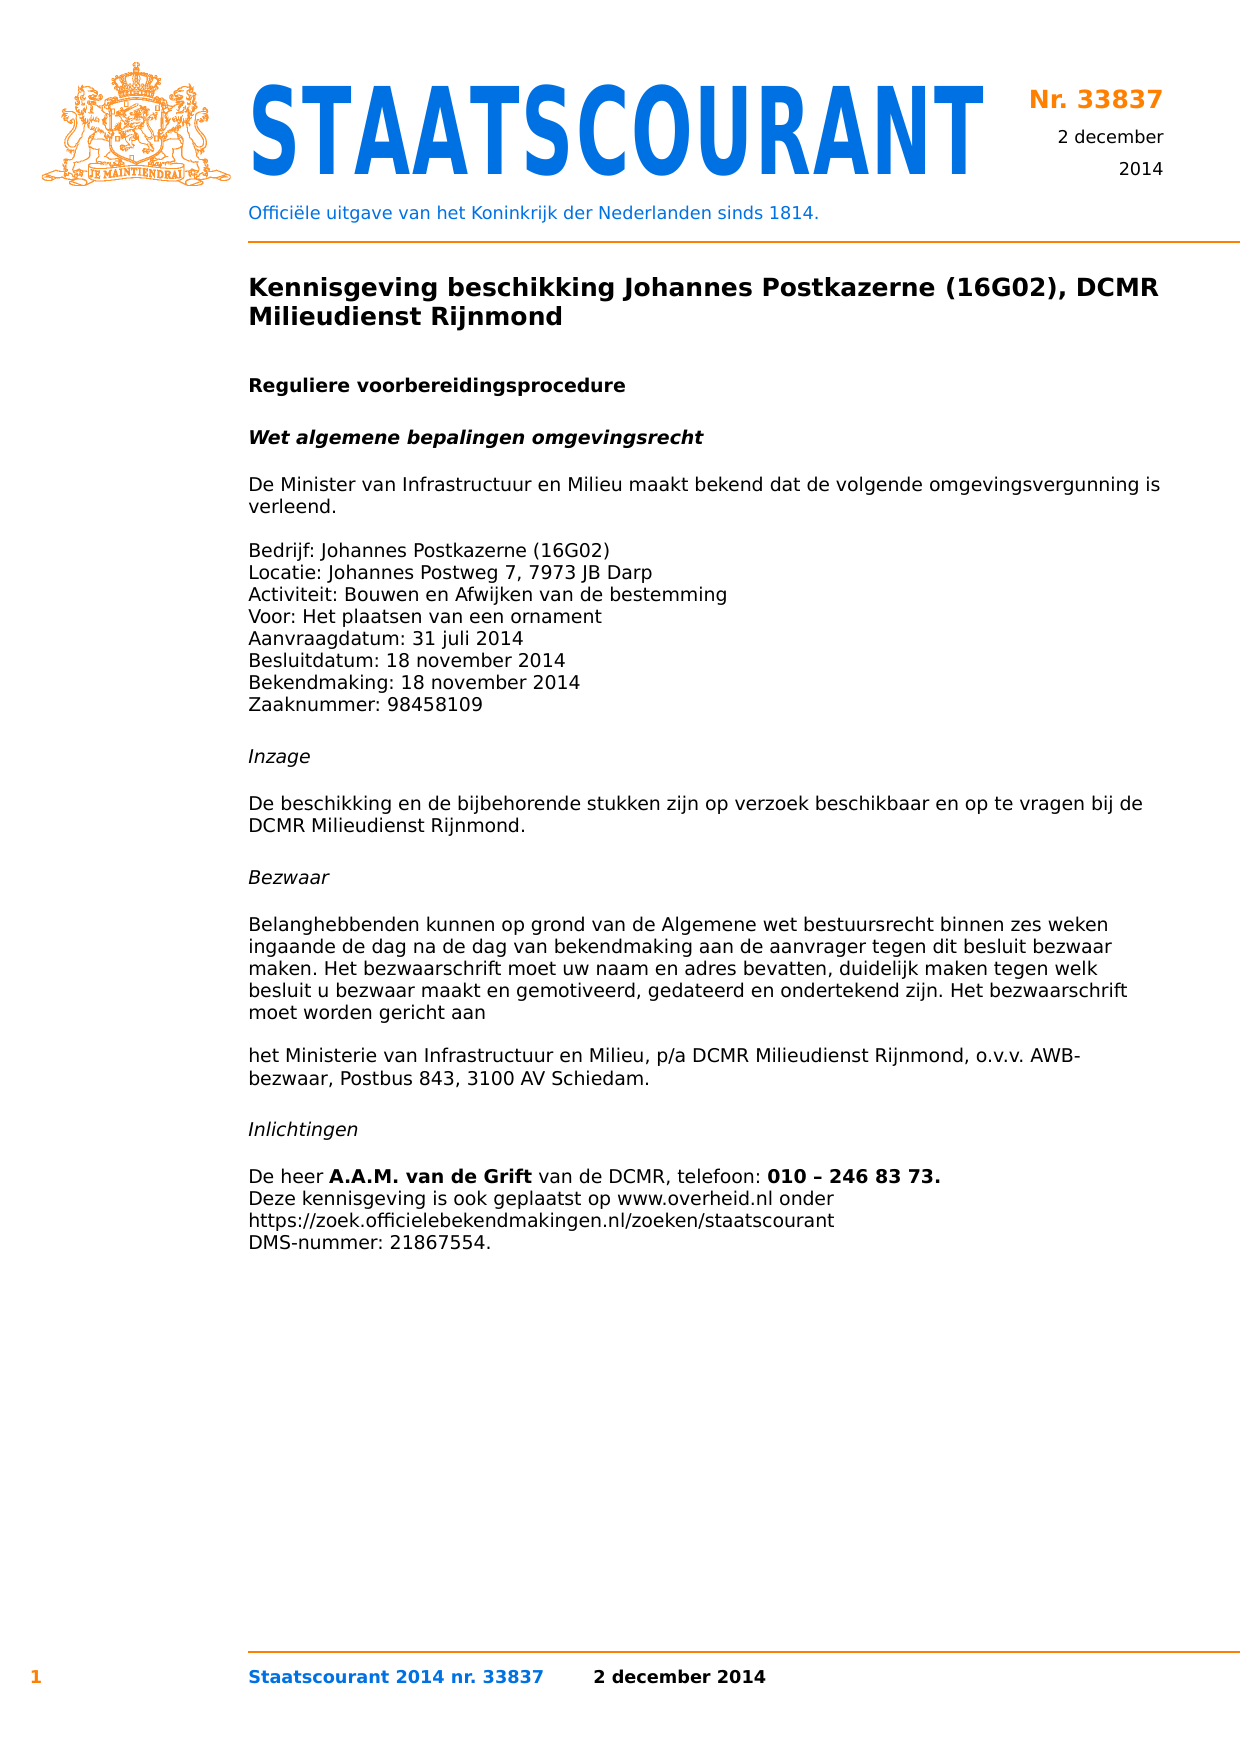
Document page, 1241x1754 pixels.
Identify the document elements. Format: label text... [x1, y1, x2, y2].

text Aanvraagdatum: 31 juli 2014 [248, 628, 1163, 650]
text het Ministerie van Infrastructuur en Milieu, p/a DCMR Milieudienst Rijnmond, o.v.v. AWB-bezwaar, Postbus 843, 3100 AV Schiedam. [248, 1045, 1163, 1089]
text Deze kennisgeving is ook geplaatst op www.overheid.nl onder https://zoek.officielebekendmakingen.nl/zoeken/staatscourant [248, 1188, 1163, 1232]
text Bekendmaking: 18 november 2014 [248, 672, 1163, 694]
text Besluitdatum: 18 november 2014 [248, 650, 1163, 672]
text DMS-nummer: 21867554. [248, 1232, 1163, 1254]
text Activiteit: Bouwen en Afwijken van de bestemming [248, 584, 1163, 606]
subtitle Bezwaar [248, 867, 1163, 889]
picture [41, 62, 231, 186]
table_header [25, 62, 248, 241]
text Zaaknummer: 98458109 [248, 694, 1163, 716]
table_header STAATSCOURANT [248, 62, 998, 203]
text Locatie: Johannes Postweg 7, 7973 JB Darp [248, 562, 1163, 584]
table_cell Officiële uitgave van het Koninkrijk der Nederlanden sinds 1814. [248, 203, 1240, 241]
text Belanghebbenden kunnen op grond van de Algemene wet bestuursrecht binnen zes weken ingaande de dag na de dag van bekendmaking aan de aanvrager tegen dit besluit bezwaar maken. Het bezwaarschrift moet uw naam en adres bevatten, duidelijk maken tegen welk besluit u bezwaar maakt en gemotiveerd, gedateerd en ondertekend zijn. Het bezwaarschrift moet worden gericht aan [248, 914, 1163, 1023]
table_cell 2 december [998, 121, 1240, 153]
subtitle Reguliere voorbereidingsprocedure [248, 375, 1163, 397]
subtitle Kennisgeving beschikking Johannes Postkazerne (16G02), DCMR Milieudienst Rijnmond [248, 273, 1163, 331]
table_header Nr. 33837 [998, 62, 1240, 121]
subtitle Inzage [248, 746, 1163, 768]
text De heer A.A.M. van de Grift van de DCMR, telefoon: 010 – 246 83 73. [248, 1166, 1163, 1188]
subtitle Wet algemene bepalingen omgevingsrecht [248, 427, 1163, 449]
table_cell 2014 [998, 153, 1240, 203]
text Bedrijf: Johannes Postkazerne (16G02) [248, 540, 1163, 562]
subtitle Inlichtingen [248, 1119, 1163, 1141]
text De beschikking en de bijbehorende stukken zijn op verzoek beschikbaar en op te vragen bij de DCMR Milieudienst Rijnmond. [248, 793, 1163, 837]
text Voor: Het plaatsen van een ornament [248, 606, 1163, 628]
text De Minister van Infrastructuur en Milieu maakt bekend dat de volgende omgevingsvergunning is verleend. [248, 474, 1163, 518]
